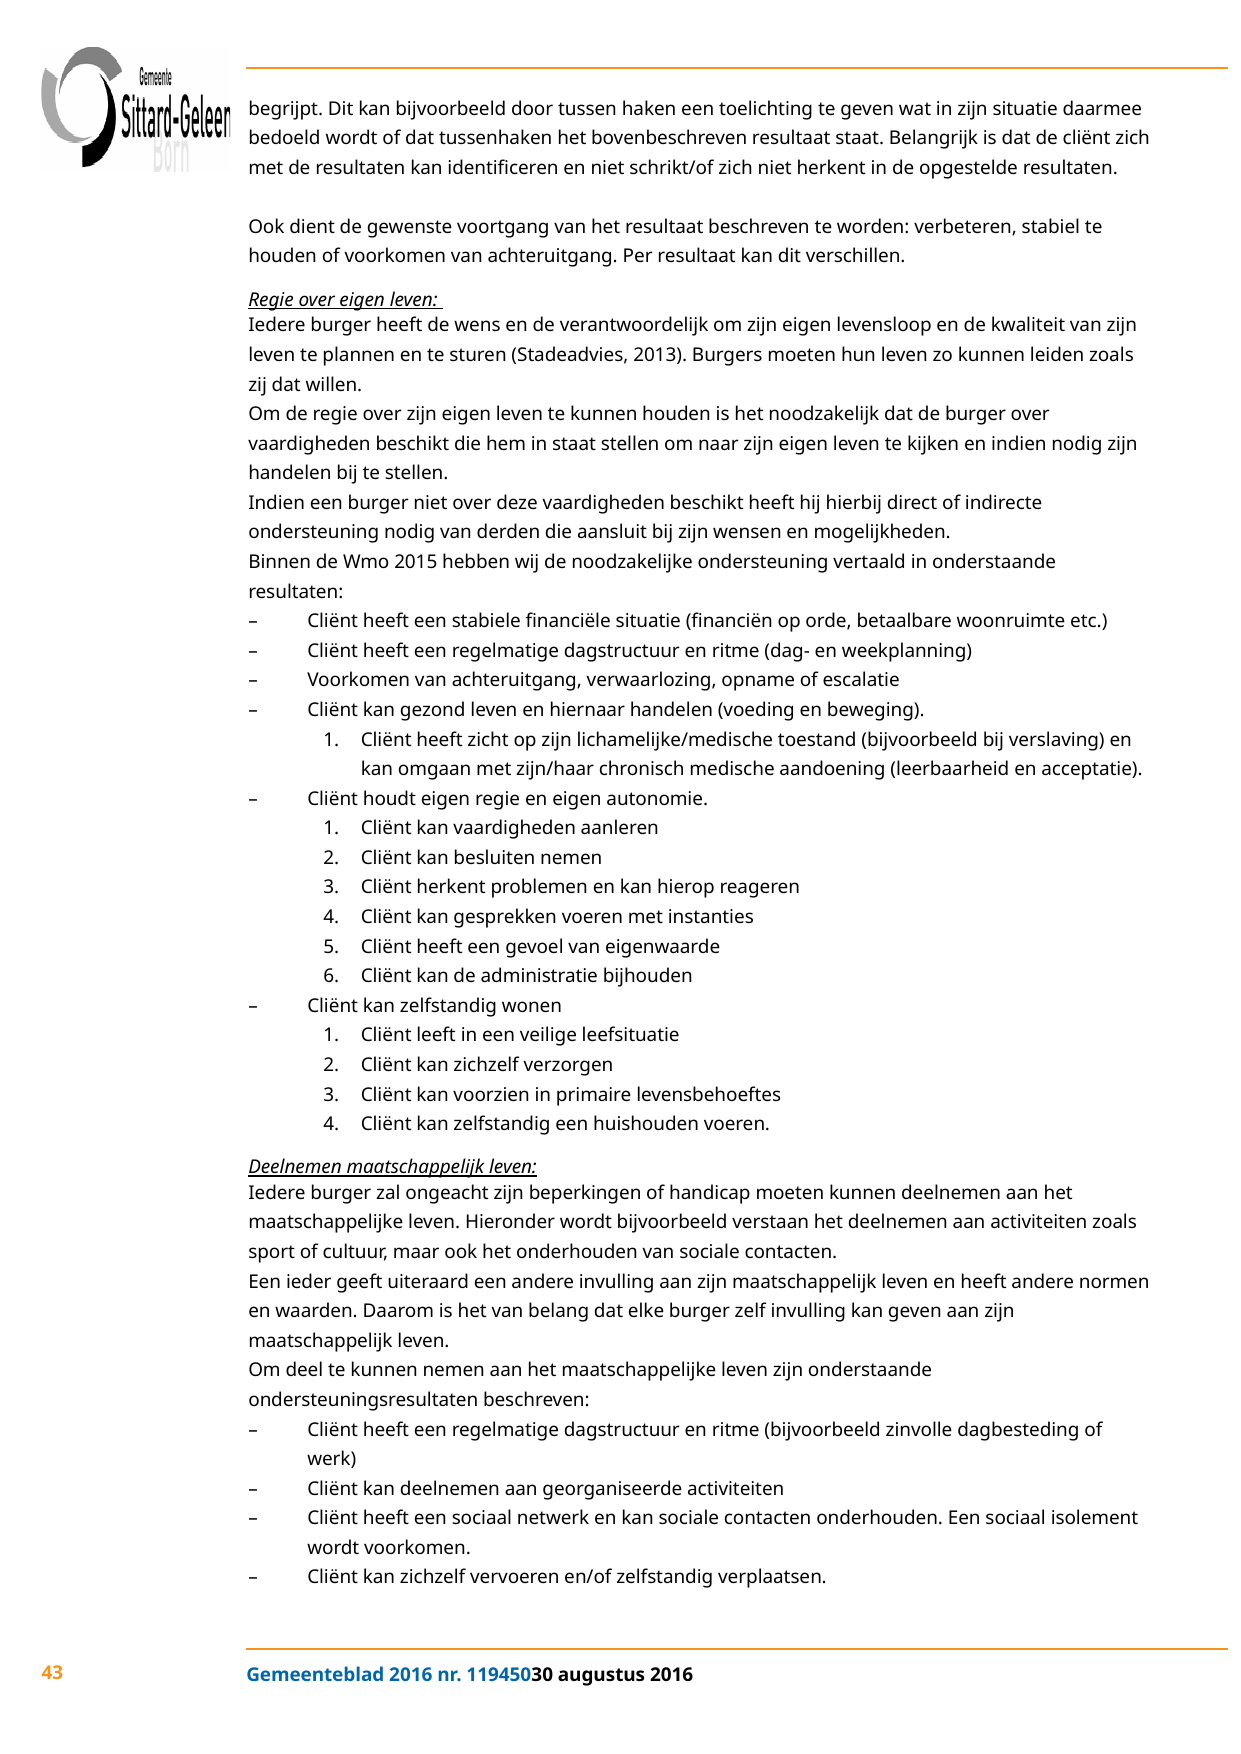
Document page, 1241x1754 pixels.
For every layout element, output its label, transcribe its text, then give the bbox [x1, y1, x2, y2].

text Indien een burger niet over deze vaardigheden beschikt heeft hij hierbij direct of indirecte ondersteuning nodig van derden die aansluit bij zijn wensen en mogelijkheden. [248, 489, 1152, 544]
text Deelnemen maatschappelijk leven: [248, 1153, 1152, 1179]
list Cliënt kan zichzelf verzorgen [323, 1051, 1152, 1077]
list Cliënt kan zelfstandig wonen [248, 992, 1152, 1018]
list Cliënt heeft een regelmatige dagstructuur en ritme (dag- en weekplanning) [248, 637, 1152, 663]
text Ook dient de gewenste voortgang van het resultaat beschreven te worden: verbeteren, stabiel te houden of voorkomen van achteruitgang. Per resultaat kan dit verschillen. [248, 213, 1152, 268]
list Cliënt kan deelnemen aan georganiseerde activiteiten [248, 1475, 1152, 1501]
list Voorkomen van achteruitgang, verwaarlozing, opname of escalatie [248, 667, 1152, 692]
list Cliënt kan de administratie bijhouden [323, 962, 1152, 988]
list Cliënt heeft zicht op zijn lichamelijke/medische toestand (bijvoorbeeld bij verslaving) en kan omgaan met zijn/haar chronisch medische aandoening (leerbaarheid en acceptatie). [323, 726, 1152, 781]
list Cliënt heeft een regelmatige dagstructuur en ritme (bijvoorbeeld zinvolle dagbesteding of werk) [248, 1416, 1152, 1471]
text Om deel te kunnen nemen aan het maatschappelijke leven zijn onderstaande ondersteuningsresultaten beschreven: [248, 1357, 1152, 1412]
text Binnen de Wmo 2015 hebben wij de noodzakelijke ondersteuning vertaald in onderstaande resultaten: [248, 548, 1152, 603]
text Regie over eigen leven: [248, 286, 1152, 312]
list Cliënt kan zichzelf vervoeren en/of zelfstandig verplaatsen. [248, 1564, 1152, 1589]
list Cliënt kan zelfstandig een huishouden voeren. [323, 1110, 1152, 1136]
list Cliënt kan voorzien in primaire levensbehoeftes [323, 1081, 1152, 1106]
text begrijpt. Dit kan bijvoorbeeld door tussen haken een toelichting te geven wat in zijn situatie daarmee bedoeld wordt of dat tussenhaken het bovenbeschreven resultaat staat. Belangrijk is dat de cliënt zich met de resultaten kan identificeren en niet schrikt/of zich niet herkent in de opgestelde resultaten. [248, 95, 1152, 180]
list Cliënt kan vaardigheden aanleren [323, 814, 1152, 840]
text Om de regie over zijn eigen leven te kunnen houden is het noodzakelijk dat de burger over vaardigheden beschikt die hem in staat stellen om naar zijn eigen leven te kijken en indien nodig zijn handelen bij te stellen. [248, 400, 1152, 485]
text Iedere burger zal ongeacht zijn beperkingen of handicap moeten kunnen deelnemen aan het maatschappelijke leven. Hieronder wordt bijvoorbeeld verstaan het deelnemen aan activiteiten zoals sport of cultuur, maar ook het onderhouden van sociale contacten. [248, 1179, 1152, 1264]
list Cliënt heeft een gevoel van eigenwaarde [323, 933, 1152, 958]
text Een ieder geeft uiteraard een andere invulling aan zijn maatschappelijk leven en heeft andere normen en waarden. Daarom is het van belang dat elke burger zelf invulling kan geven aan zijn maatschappelijk leven. [248, 1268, 1152, 1353]
list Cliënt leeft in een veilige leefsituatie [323, 1022, 1152, 1047]
list Cliënt kan gezond leven en hiernaar handelen (voeding en beweging). [248, 696, 1152, 722]
list Cliënt kan gesprekken voeren met instanties [323, 903, 1152, 929]
list Cliënt heeft een stabiele financiële situatie (financiën op orde, betaalbare woonruimte etc.) [248, 607, 1152, 633]
picture [41, 47, 231, 172]
list Cliënt houdt eigen regie en eigen autonomie. [248, 785, 1152, 811]
text Iedere burger heeft de wens en de verantwoordelijk om zijn eigen levensloop en de kwaliteit van zijn leven te plannen en te sturen (Stadeadvies, 2013). Burgers moeten hun leven zo kunnen leiden zoals zij dat willen. [248, 312, 1152, 396]
list Cliënt kan besluiten nemen [323, 844, 1152, 870]
list Cliënt herkent problemen en kan hierop reageren [323, 874, 1152, 899]
list Cliënt heeft een sociaal netwerk en kan sociale contacten onderhouden. Een sociaal isolement wordt voorkomen. [248, 1504, 1152, 1560]
